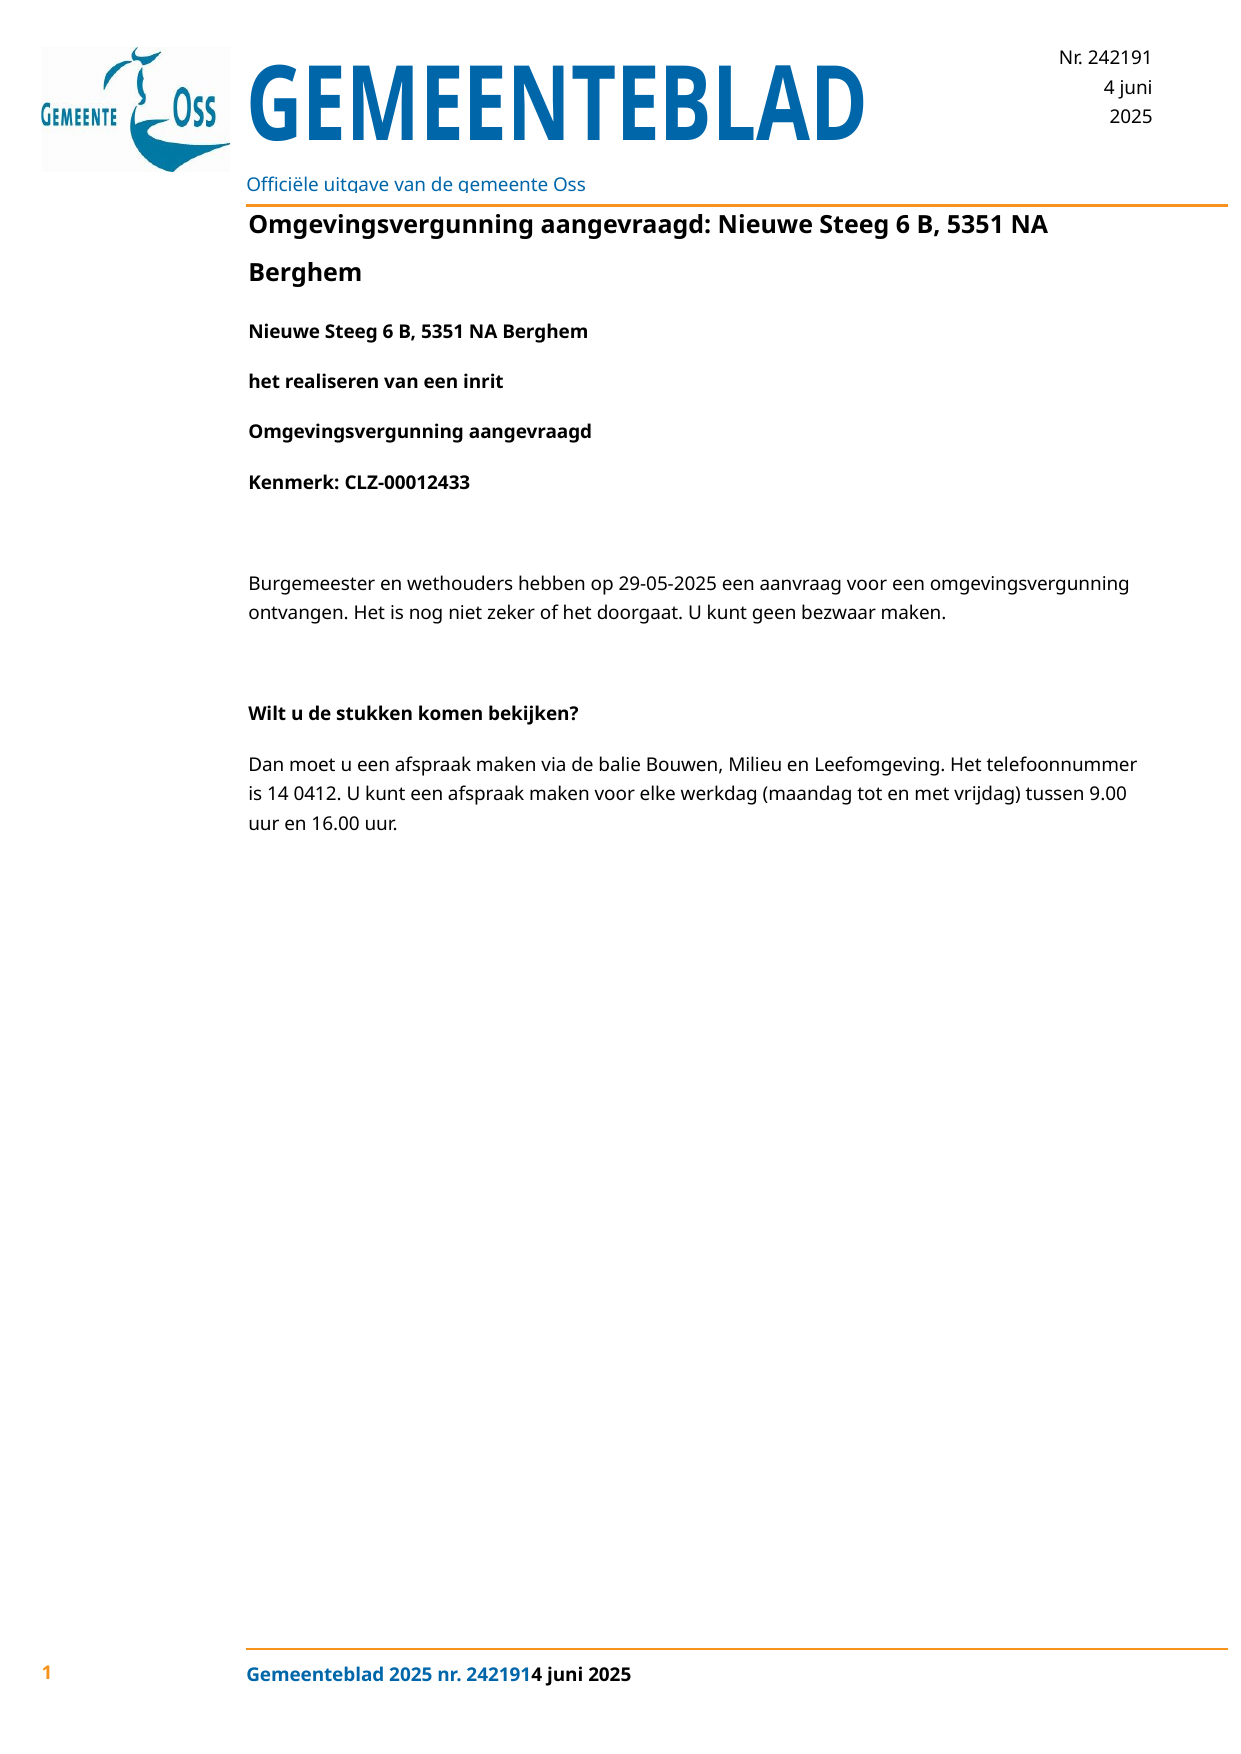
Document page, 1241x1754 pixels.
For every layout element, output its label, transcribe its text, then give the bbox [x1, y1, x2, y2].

text Dan moet u een afspraak maken via de balie Bouwen, Milieu en Leefomgeving. Het telefoonnummer is 14 0412. U kunt een afspraak maken voor elke werkdag (maandag tot en met vrijdag) tussen 9.00 uur en 16.00 uur. [248, 751, 1152, 836]
text Omgevingsvergunning aangevraagd: Nieuwe Steeg 6 B, 5351 NA Berghem [248, 207, 1152, 288]
text Kenmerk: CLZ-00012433 [248, 469, 1152, 495]
text Burgemeester en wethouders hebben op 29-05-2025 een aanvraag voor een omgevingsvergunning ontvangen. Het is nog niet zeker of het doorgaat. U kunt geen bezwaar maken. [248, 570, 1152, 625]
text Omgevingsvergunning aangevraagd [248, 419, 1152, 444]
text Nieuwe Steeg 6 B, 5351 NA Berghem [248, 318, 1152, 344]
picture [41, 47, 231, 172]
text Wilt u de stukken komen bekijken? [248, 700, 1152, 726]
text het realiseren van een inrit [248, 368, 1152, 394]
